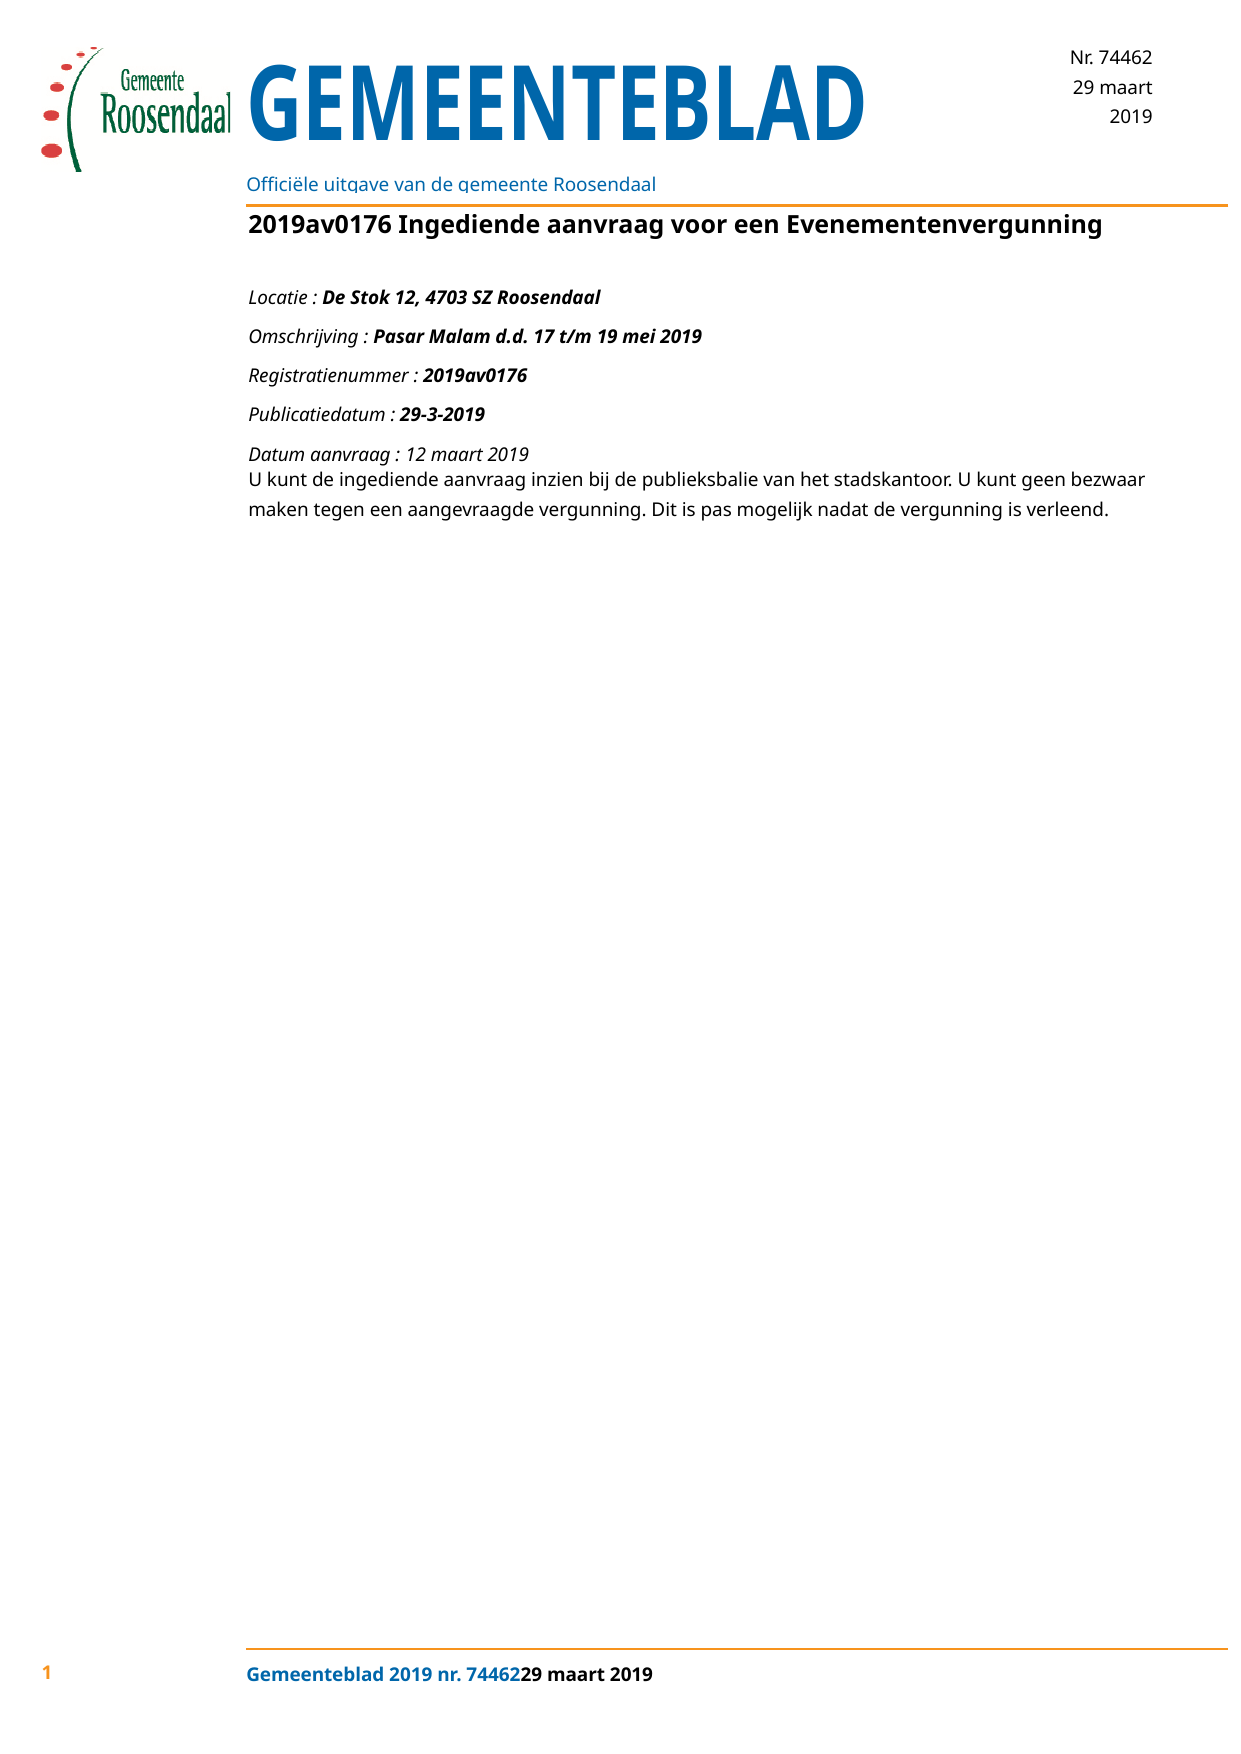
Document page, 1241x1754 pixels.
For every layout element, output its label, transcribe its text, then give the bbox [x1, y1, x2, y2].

picture [41, 47, 231, 172]
text U kunt de ingediende aanvraag inzien bij de publieksbalie van het stadskantoor. U kunt geen bezwaar maken tegen een aangevraagde vergunning. Dit is pas mogelijk nadat de vergunning is verleend. [248, 467, 1152, 522]
text 2019av0176 Ingediende aanvraag voor een Evenementenvergunning [248, 207, 1152, 241]
text Datum aanvraag : 12 maart 2019 [248, 441, 1152, 467]
text Registratienummer : 2019av0176 [248, 362, 1152, 388]
text Omschrijving : Pasar Malam d.d. 17 t/m 19 mei 2019 [248, 323, 1152, 349]
text Publicatiedatum : 29-3-2019 [248, 402, 1152, 427]
text Locatie : De Stok 12, 4703 SZ Roosendaal [248, 284, 1152, 309]
